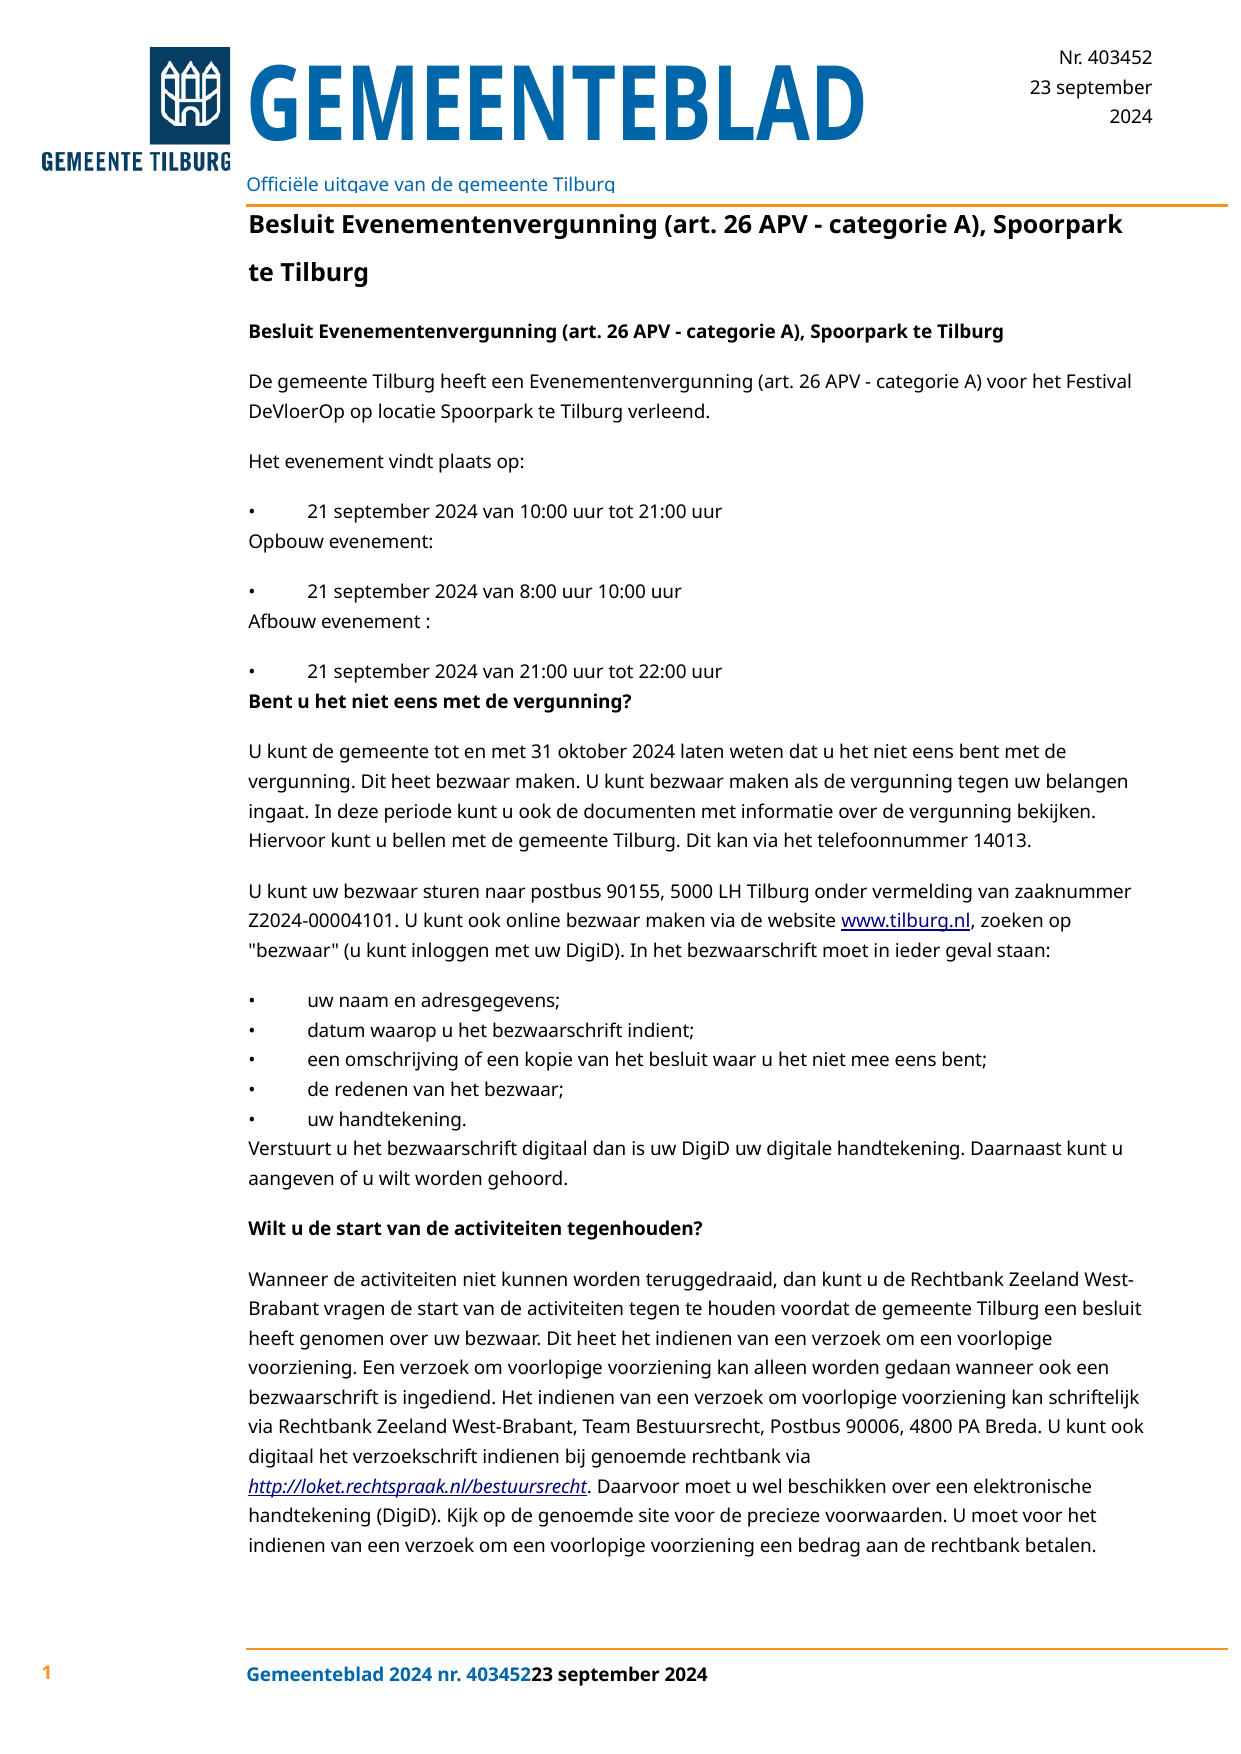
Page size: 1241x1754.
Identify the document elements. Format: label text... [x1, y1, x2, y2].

picture [41, 47, 231, 172]
text Verstuurt u het bezwaarschrift digitaal dan is uw DigiD uw digitale handtekening. Daarnaast kunt u aangeven of u wilt worden gehoord. [248, 1135, 1152, 1191]
text Bent u het niet eens met de vergunning? [248, 688, 1152, 714]
list uw naam en adresgegevens; [248, 987, 1152, 1013]
text Wanneer de activiteiten niet kunnen worden teruggedraaid, dan kunt u de Rechtbank Zeeland West-Brabant vragen de start van de activiteiten tegen te houden voordat de gemeente Tilburg een besluit heeft genomen over uw bezwaar. Dit heet het indienen van een verzoek om een voorlopige voorziening. Een verzoek om voorlopige voorziening kan alleen worden gedaan wanneer ook een bezwaarschrift is ingediend. Het indienen van een verzoek om voorlopige voorziening kan schriftelijk via Rechtbank Zeeland West-Brabant, Team Bestuursrecht, Postbus 90006, 4800 PA Breda. U kunt ook digitaal het verzoekschrift indienen bij genoemde rechtbank via http://loket.rechtspraak.nl/bestuursrecht. Daarvoor moet u wel beschikken over een elektronische handtekening (DigiD). Kijk op de genoemde site voor de precieze voorwaarden. U moet voor het indienen van een verzoek om een voorlopige voorziening een bedrag aan de rechtbank betalen. [248, 1266, 1152, 1558]
text U kunt uw bezwaar sturen naar postbus 90155, 5000 LH Tilburg onder vermelding van zaaknummer Z2024-00004101. U kunt ook online bezwaar maken via de website www.tilburg.nl, zoeken op "bezwaar" (u kunt inloggen met uw DigiD). In het bezwaarschrift moet in ieder geval staan: [248, 878, 1152, 963]
list 21 september 2024 van 21:00 uur tot 22:00 uur [248, 659, 1152, 684]
list datum waarop u het bezwaarschrift indient; [248, 1017, 1152, 1043]
text Besluit Evenementenvergunning (art. 26 APV - categorie A), Spoorpark te Tilburg [248, 207, 1152, 288]
list een omschrijving of een kopie van het besluit waar u het niet mee eens bent; [248, 1047, 1152, 1072]
list 21 september 2024 van 8:00 uur 10:00 uur [248, 579, 1152, 604]
text Het evenement vindt plaats op: [248, 448, 1152, 474]
text Besluit Evenementenvergunning (art. 26 APV - categorie A), Spoorpark te Tilburg [248, 318, 1152, 344]
text Opbouw evenement: [248, 528, 1152, 554]
list de redenen van het bezwaar; [248, 1076, 1152, 1102]
text De gemeente Tilburg heeft een Evenementenvergunning (art. 26 APV - categorie A) voor het Festival DeVloerOp op locatie Spoorpark te Tilburg verleend. [248, 368, 1152, 424]
text Wilt u de start van de activiteiten tegenhouden? [248, 1215, 1152, 1241]
text Afbouw evenement : [248, 608, 1152, 634]
text U kunt de gemeente tot en met 31 oktober 2024 laten weten dat u het niet eens bent met de vergunning. Dit heet bezwaar maken. U kunt bezwaar maken als de vergunning tegen uw belangen ingaat. In deze periode kunt u ook de documenten met informatie over de vergunning bekijken. Hiervoor kunt u bellen met de gemeente Tilburg. Dit kan via het telefoonnummer 14013. [248, 739, 1152, 853]
list uw handtekening. [248, 1106, 1152, 1132]
list 21 september 2024 van 10:00 uur tot 21:00 uur [248, 499, 1152, 524]
